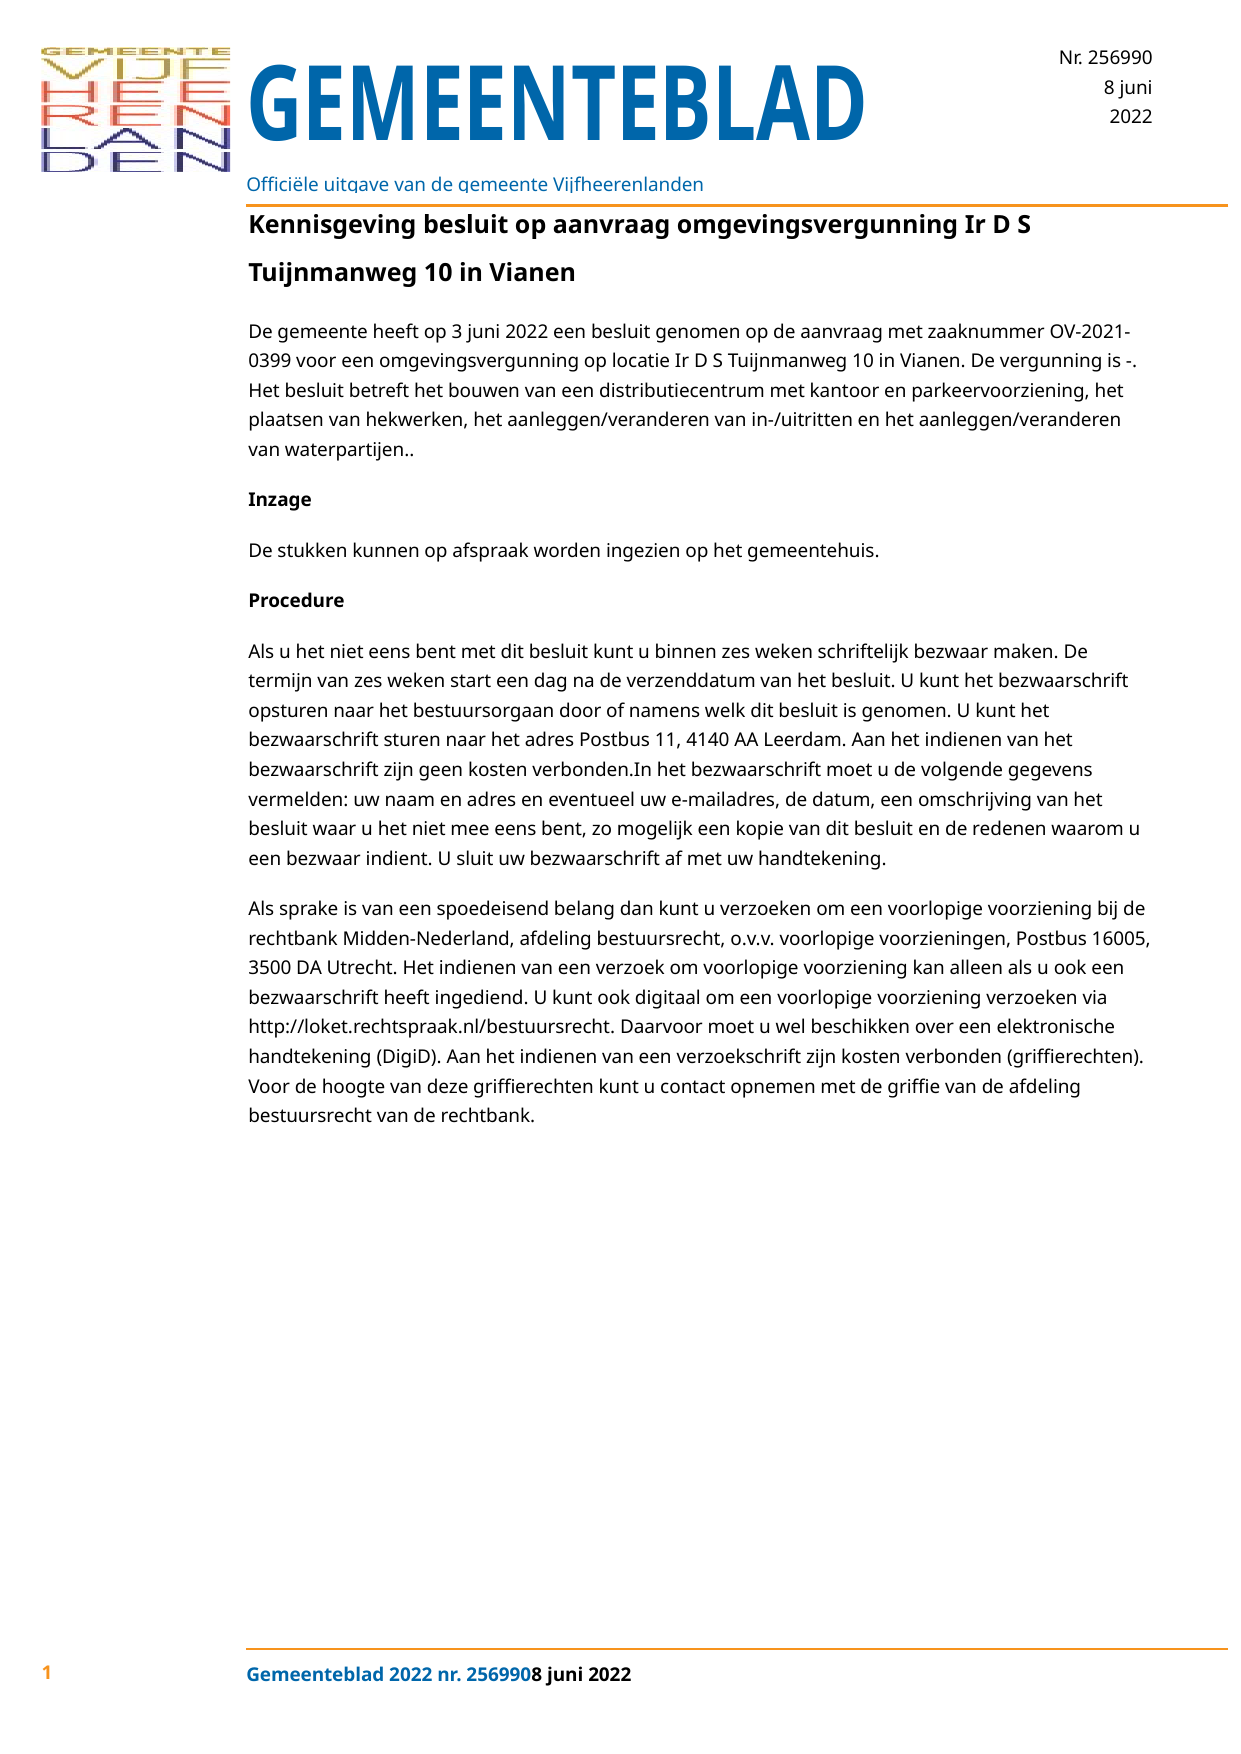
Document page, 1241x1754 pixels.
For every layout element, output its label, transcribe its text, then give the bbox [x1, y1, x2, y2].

text De stukken kunnen op afspraak worden ingezien op het gemeentehuis. [248, 537, 1152, 563]
text Inzage [248, 487, 1152, 512]
text Kennisgeving besluit op aanvraag omgevingsvergunning Ir D S Tuijnmanweg 10 in Vianen [248, 207, 1152, 288]
text De gemeente heeft op 3 juni 2022 een besluit genomen op de aanvraag met zaaknummer OV-2021-0399 voor een omgevingsvergunning op locatie Ir D S Tuijnmanweg 10 in Vianen. De vergunning is -. Het besluit betreft het bouwen van een distributiecentrum met kantoor en parkeervoorziening, het plaatsen van hekwerken, het aanleggen/veranderen van in-/uitritten en het aanleggen/veranderen van waterpartijen.. [248, 318, 1152, 462]
picture [41, 47, 231, 172]
text Als u het niet eens bent met dit besluit kunt u binnen zes weken schriftelijk bezwaar maken. De termijn van zes weken start een dag na de verzenddatum van het besluit. U kunt het bezwaarschrift opsturen naar het bestuursorgaan door of namens welk dit besluit is genomen. U kunt het bezwaarschrift sturen naar het adres Postbus 11, 4140 AA Leerdam. Aan het indienen van het bezwaarschrift zijn geen kosten verbonden.In het bezwaarschrift moet u de volgende gegevens vermelden: uw naam en adres en eventueel uw e-mailadres, de datum, een omschrijving van het besluit waar u het niet mee eens bent, zo mogelijk een kopie van dit besluit en de redenen waarom u een bezwaar indient. U sluit uw bezwaarschrift af met uw handtekening. [248, 638, 1152, 871]
text Als sprake is van een spoedeisend belang dan kunt u verzoeken om een voorlopige voorziening bij de rechtbank Midden-Nederland, afdeling bestuursrecht, o.v.v. voorlopige voorzieningen, Postbus 16005, 3500 DA Utrecht. Het indienen van een verzoek om voorlopige voorziening kan alleen als u ook een bezwaarschrift heeft ingediend. U kunt ook digitaal om een voorlopige voorziening verzoeken via http://loket.rechtspraak.nl/bestuursrecht. Daarvoor moet u wel beschikken over een elektronische handtekening (DigiD). Aan het indienen van een verzoekschrift zijn kosten verbonden (griffierechten). Voor de hoogte van deze griffierechten kunt u contact opnemen met de griffie van de afdeling bestuursrecht van de rechtbank. [248, 895, 1152, 1128]
text Procedure [248, 587, 1152, 613]
